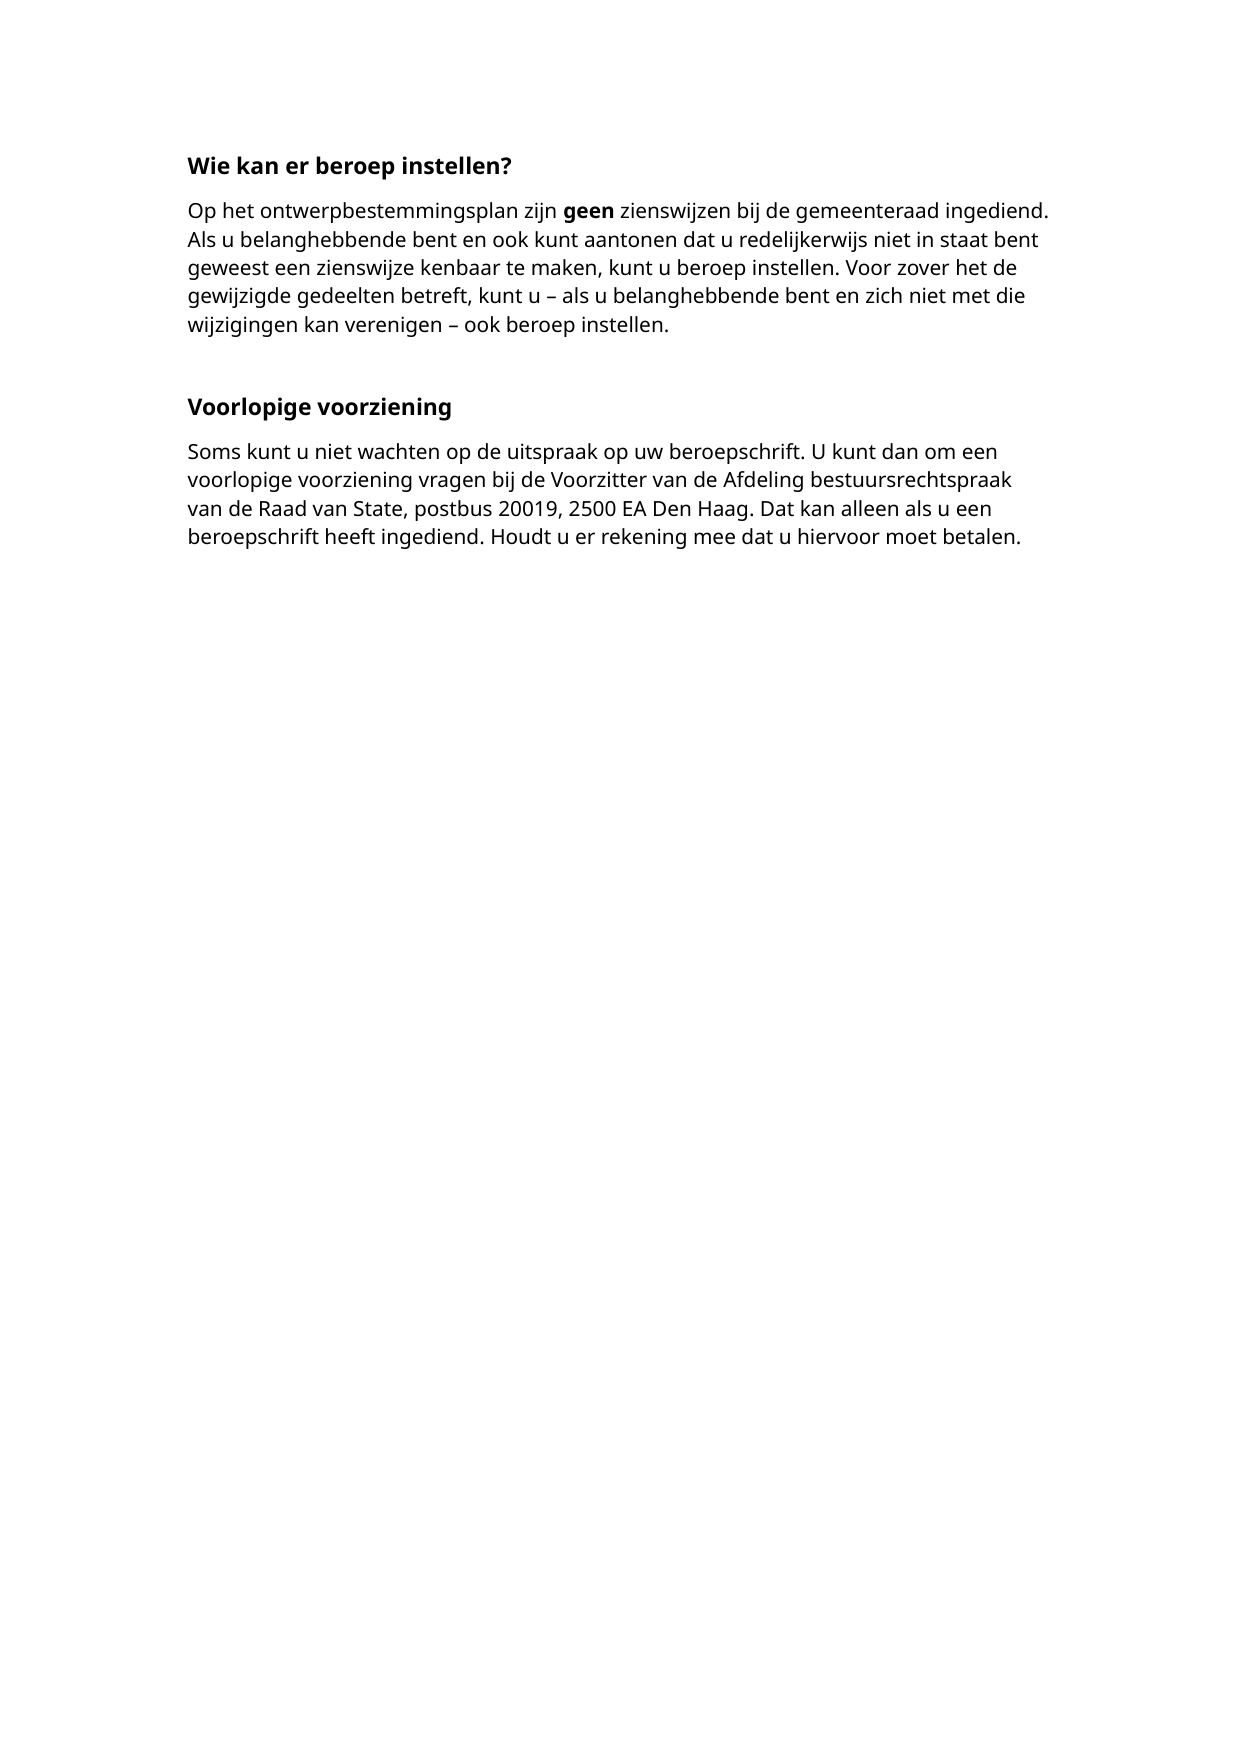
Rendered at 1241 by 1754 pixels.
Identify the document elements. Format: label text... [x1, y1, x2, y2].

subtitle Voorlopige voorziening [187, 391, 1053, 422]
text Soms kunt u niet wachten op de uitspraak op uw beroepschrift. U kunt dan om een voorlopige voorziening vragen bij de Voorzitter van de Afdeling bestuursrechtspraak van de Raad van State, postbus 20019, 2500 EA Den Haag. Dat kan alleen als u een beroepschrift heeft ingediend. Houdt u er rekening mee dat u hiervoor moet betalen. [187, 437, 1053, 551]
text Op het ontwerpbestemmingsplan zijn geen zienswijzen bij de gemeenteraad ingediend. Als u belanghebbende bent en ook kunt aantonen dat u redelijkerwijs niet in staat bent geweest een zienswijze kenbaar te maken, kunt u beroep instellen. Voor zover het de gewijzigde gedeelten betreft, kunt u – als u belanghebbende bent en zich niet met die wijzigingen kan verenigen – ook beroep instellen. [187, 196, 1053, 338]
subtitle Wie kan er beroep instellen? [187, 150, 1053, 181]
